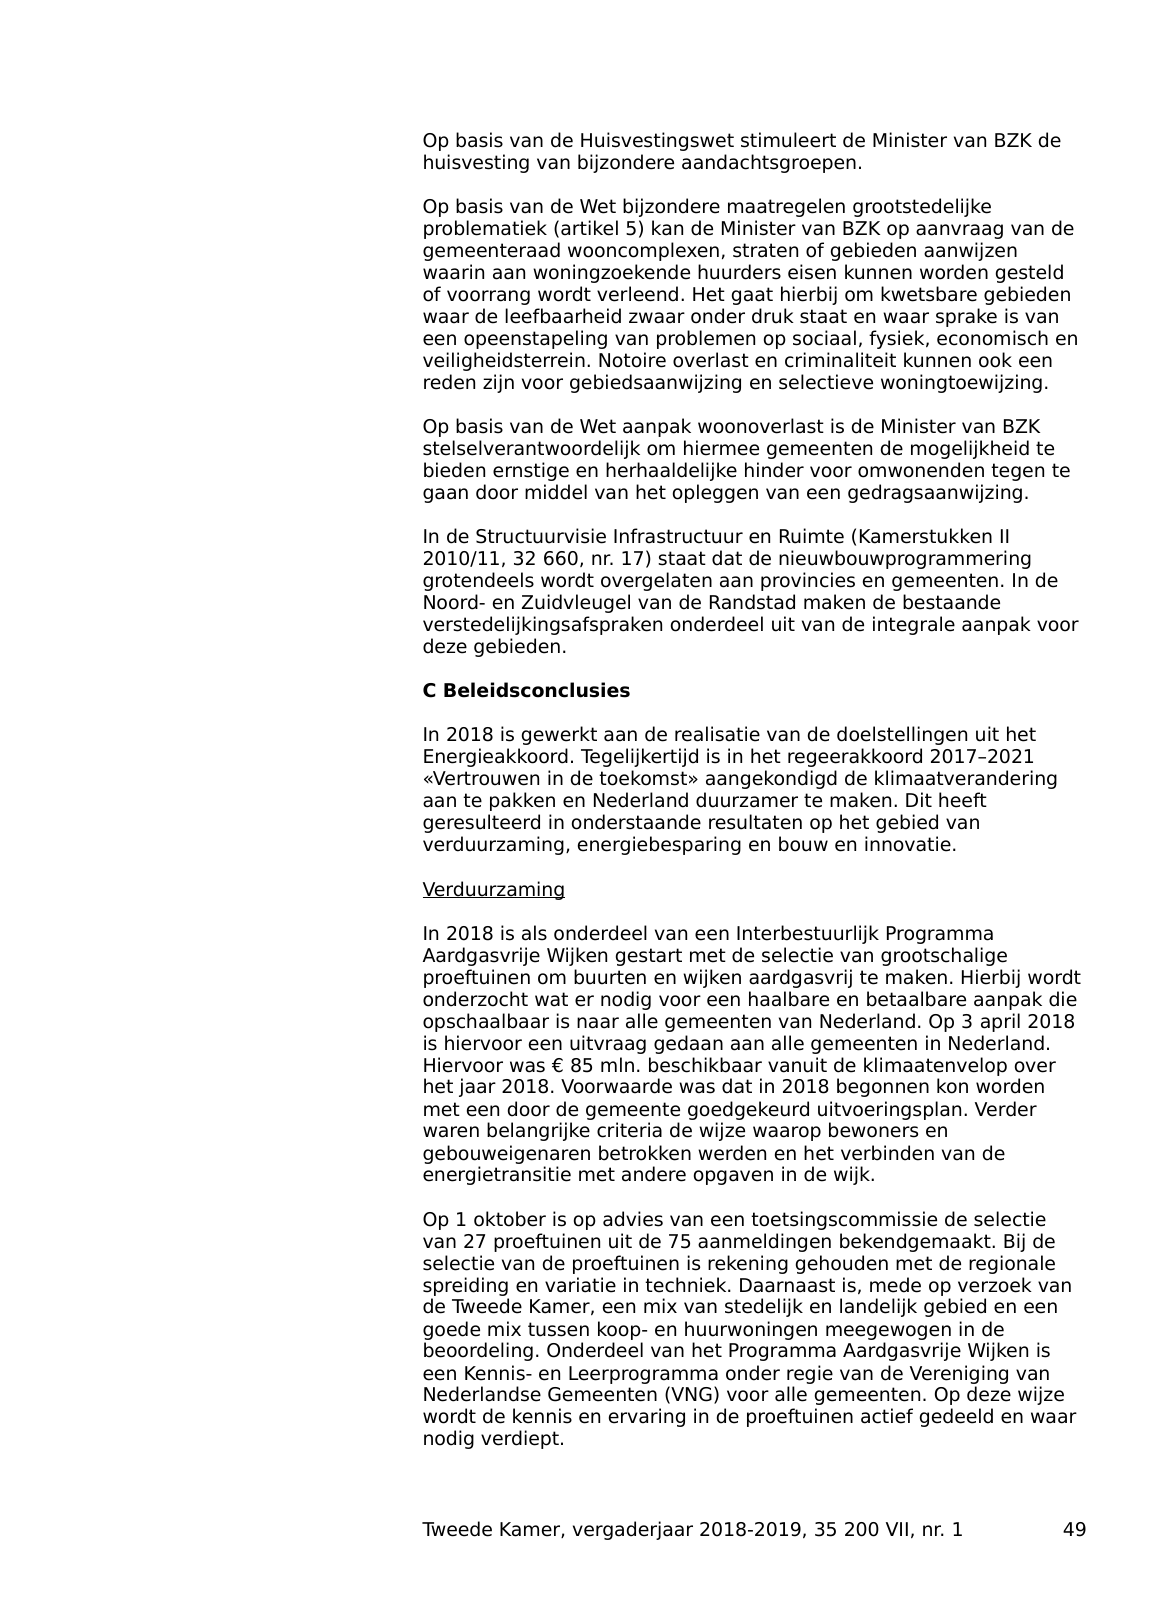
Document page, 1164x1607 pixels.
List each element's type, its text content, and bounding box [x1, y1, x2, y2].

subtitle C Beleidsconclusies [422, 680, 1087, 702]
text Op basis van de Huisvestingswet stimuleert de Minister van BZK de huisvesting van bijzondere aandachtsgroepen. [422, 130, 1087, 174]
text Op basis van de Wet aanpak woonoverlast is de Minister van BZK stelselverantwoordelijk om hiermee gemeenten de mogelijkheid te bieden ernstige en herhaaldelijke hinder voor omwonenden tegen te gaan door middel van het opleggen van een gedragsaanwijzing. [422, 416, 1087, 504]
text Op 1 oktober is op advies van een toetsingscommissie de selectie van 27 proeftuinen uit de 75 aanmeldingen bekendgemaakt. Bij de selectie van de proeftuinen is rekening gehouden met de regionale spreiding en variatie in techniek. Daarnaast is, mede op verzoek van de Tweede Kamer, een mix van stedelijk en landelijk gebied en een goede mix tussen koop- en huurwoningen meegewogen in de beoordeling. Onderdeel van het Programma Aardgasvrije Wijken is een Kennis- en Leerprogramma onder regie van de Vereniging van Nederlandse Gemeenten (VNG) voor alle gemeenten. Op deze wijze wordt de kennis en ervaring in de proeftuinen actief gedeeld en waar nodig verdiept. [422, 1208, 1087, 1450]
text In 2018 is als onderdeel van een Interbestuurlijk Programma Aardgasvrije Wijken gestart met de selectie van grootschalige proeftuinen om buurten en wijken aardgasvrij te maken. Hierbij wordt onderzocht wat er nodig voor een haalbare en betaalbare aanpak die opschaalbaar is naar alle gemeenten van Nederland. Op 3 april 2018 is hiervoor een uitvraag gedaan aan alle gemeenten in Nederland. Hiervoor was € 85 mln. beschikbaar vanuit de klimaatenvelop over het jaar 2018. Voorwaarde was dat in 2018 begonnen kon worden met een door de gemeente goedgekeurd uitvoeringsplan. Verder waren belangrijke criteria de wijze waarop bewoners en gebouweigenaren betrokken werden en het verbinden van de energietransitie met andere opgaven in de wijk. [422, 923, 1087, 1186]
text Op basis van de Wet bijzondere maatregelen grootstedelijke problematiek (artikel 5) kan de Minister van BZK op aanvraag van de gemeenteraad wooncomplexen, straten of gebieden aanwijzen waarin aan woningzoekende huurders eisen kunnen worden gesteld of voorrang wordt verleend. Het gaat hierbij om kwetsbare gebieden waar de leefbaarheid zwaar onder druk staat en waar sprake is van een opeenstapeling van problemen op sociaal, fysiek, economisch en veiligheidsterrein. Notoire overlast en criminaliteit kunnen ook een reden zijn voor gebiedsaanwijzing en selectieve woningtoewijzing. [422, 196, 1087, 394]
subtitle Verduurzaming [422, 878, 1087, 900]
text In de Structuurvisie Infrastructuur en Ruimte (Kamerstukken II 2010/11, 32 660, nr. 17) staat dat de nieuwbouwprogrammering grotendeels wordt overgelaten aan provincies en gemeenten. In de Noord- en Zuidvleugel van de Randstad maken de bestaande verstedelijkingsafspraken onderdeel uit van de integrale aanpak voor deze gebieden. [422, 526, 1087, 658]
text In 2018 is gewerkt aan de realisatie van de doelstellingen uit het Energieakkoord. Tegelijkertijd is in het regeerakkoord 2017–2021 «Vertrouwen in de toekomst» aangekondigd de klimaatverandering aan te pakken en Nederland duurzamer te maken. Dit heeft geresulteerd in onderstaande resultaten op het gebied van verduurzaming, energiebesparing en bouw en innovatie. [422, 724, 1087, 856]
